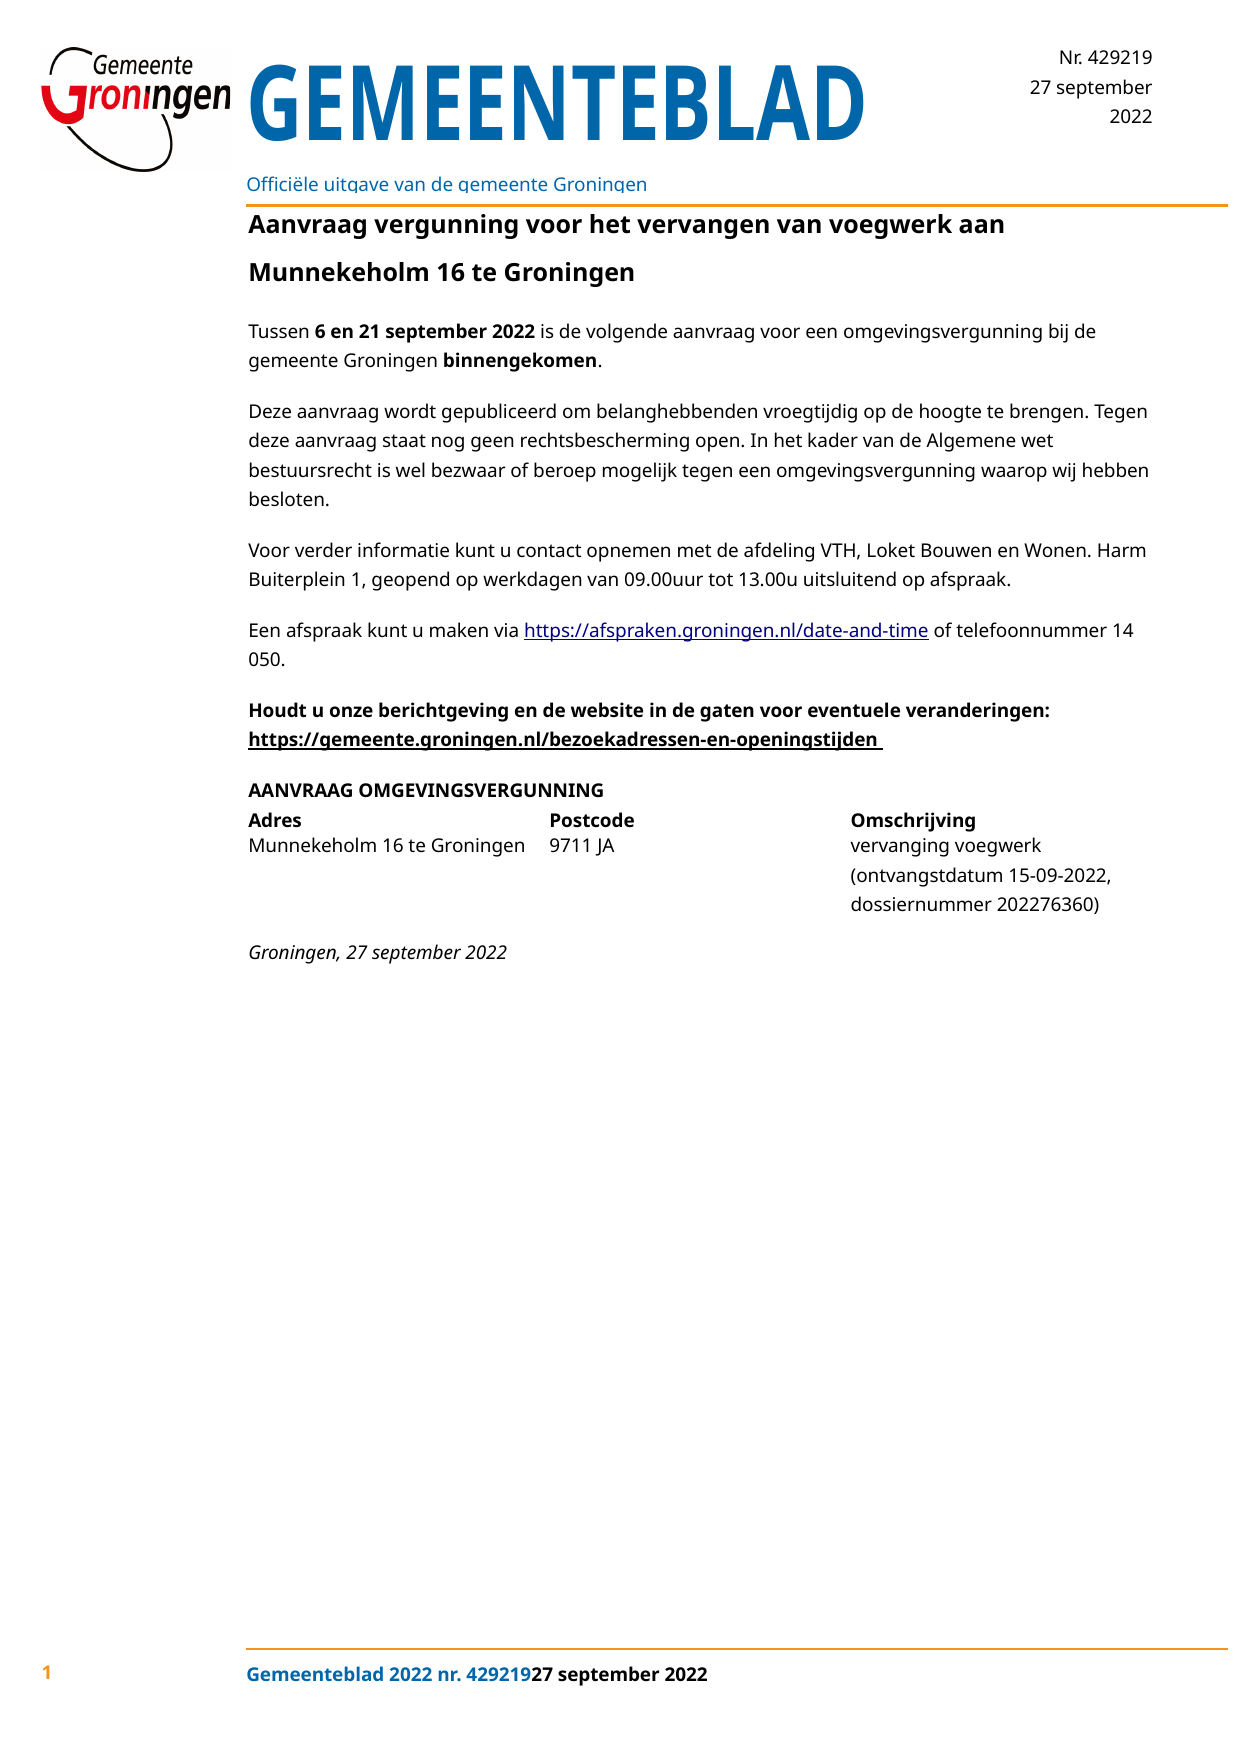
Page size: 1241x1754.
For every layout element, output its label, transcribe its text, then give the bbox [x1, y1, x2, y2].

text Tussen 6 en 21 september 2022 is de volgende aanvraag voor een omgevingsvergunning bij de gemeente Groningen binnengekomen. [248, 318, 1152, 373]
text Aanvraag vergunning voor het vervangen van voegwerk aan Munnekeholm 16 te Groningen [248, 207, 1152, 288]
text Groningen, 27 september 2022 [248, 939, 1152, 964]
text Deze aanvraag wordt gepubliceerd om belanghebbenden vroegtijdig op de hoogte te brengen. Tegen deze aanvraag staat nog geen rechtsbescherming open. In het kader van de Algemene wet bestuursrecht is wel bezwaar of beroep mogelijk tegen een omgevingsvergunning waarop wij hebben besloten. [248, 398, 1152, 512]
table_cell Munnekeholm 16 te Groningen [248, 833, 549, 917]
text Voor verder informatie kunt u contact opnemen met de afdeling VTH, Loket Bouwen en Wonen. Harm Buiterplein 1, geopend op werkdagen van 09.00uur tot 13.00u uitsluitend op afspraak. [248, 537, 1152, 592]
text Een afspraak kunt u maken via https://afspraken.groningen.nl/date-and-time of telefoonnummer 14 050. [248, 617, 1152, 672]
table_cell 9711 JA [549, 833, 850, 917]
text Houdt u onze berichtgeving en de website in de gaten voor eventuele veranderingen: https://gemeente.groningen.nl/bezoekadressen-en-openingstijden [248, 697, 1152, 752]
text AANVRAAG OMGEVINGSVERGUNNING [248, 777, 1152, 803]
picture [41, 47, 231, 172]
table_cell vervanging voegwerk (ontvangstdatum 15-09-2022, dossiernummer 202276360) [850, 833, 1152, 917]
table_header Postcode [549, 807, 850, 832]
table_header Adres [248, 807, 549, 832]
table_header Omschrijving [850, 807, 1152, 832]
